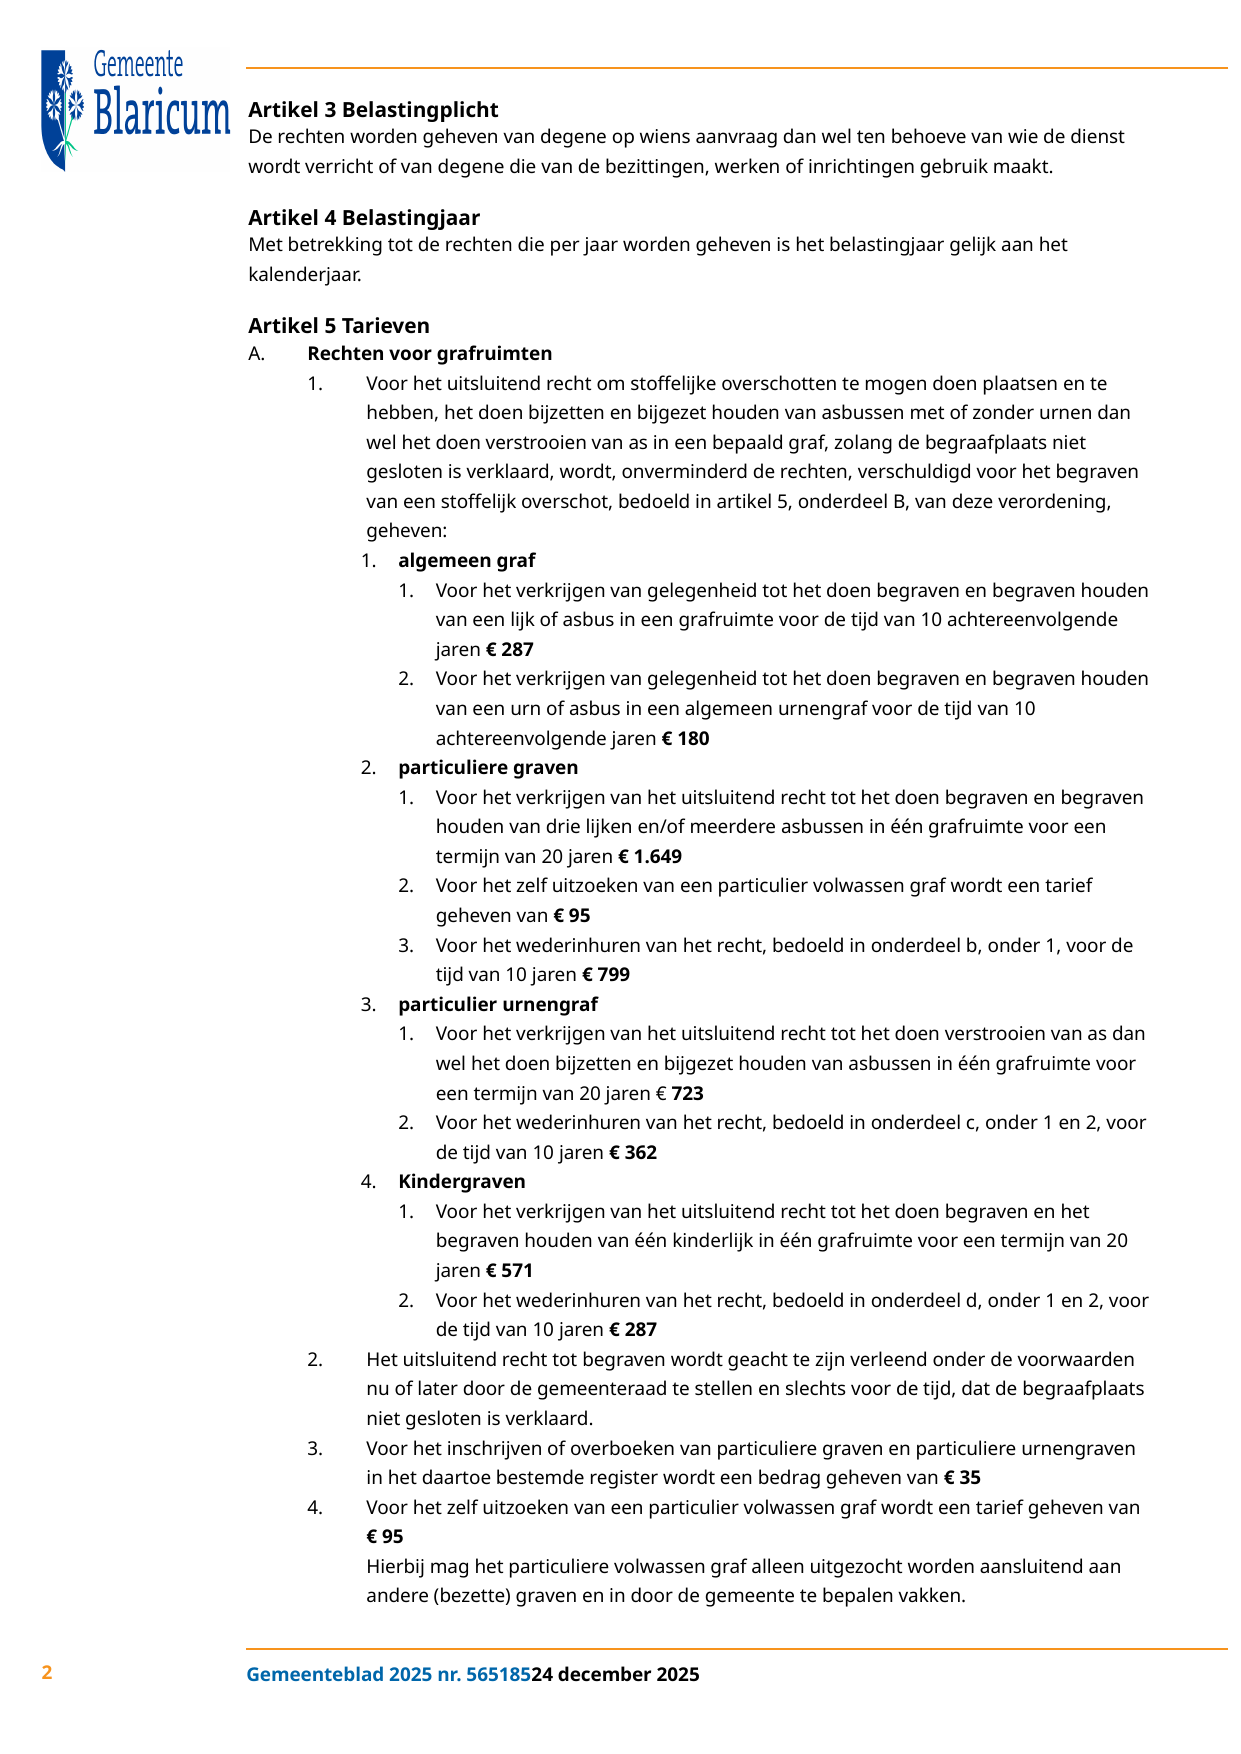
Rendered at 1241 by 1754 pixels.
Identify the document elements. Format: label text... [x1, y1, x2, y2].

list particuliere graven [361, 754, 1152, 780]
list Voor het verkrijgen van het uitsluitend recht tot het doen verstrooien van as dan wel het doen bijzetten en bijgezet houden van asbussen in één grafruimte voor een termijn van 20 jaren € 723 [398, 1021, 1152, 1105]
list Rechten voor grafruimten [248, 340, 1152, 366]
list Voor het verkrijgen van het uitsluitend recht tot het doen begraven en begraven houden van drie lijken en/of meerdere asbussen in één grafruimte voor een termijn van 20 jaren € 1.649 [398, 784, 1152, 869]
list Hierbij mag het particuliere volwassen graf alleen uitgezocht worden aansluitend aan andere (bezette) graven en in door de gemeente te bepalen vakken. [307, 1553, 1152, 1608]
picture [41, 47, 231, 172]
list Het uitsluitend recht tot begraven wordt geacht te zijn verleend onder de voorwaarden nu of later door de gemeenteraad te stellen en slechts voor de tijd, dat de begraafplaats niet gesloten is verklaard. [307, 1346, 1152, 1431]
list algemeen graf [361, 547, 1152, 573]
list Voor het verkrijgen van gelegenheid tot het doen begraven en begraven houden van een lijk of asbus in een grafruimte voor de tijd van 10 achtereenvolgende jaren € 287 [398, 577, 1152, 662]
list Voor het inschrijven of overboeken van particuliere graven en particuliere urnengraven in het daartoe bestemde register wordt een bedrag geheven van € 35 [307, 1435, 1152, 1490]
list Voor het zelf uitzoeken van een particulier volwassen graf wordt een tarief geheven van € 95 [398, 873, 1152, 928]
text Artikel 4 Belastingjaar [248, 203, 1152, 232]
list Kindergraven [361, 1168, 1152, 1194]
list Voor het zelf uitzoeken van een particulier volwassen graf wordt een tarief geheven van € 95 [307, 1494, 1152, 1549]
text Met betrekking tot de rechten die per jaar worden geheven is het belastingjaar gelijk aan het kalenderjaar. [248, 232, 1152, 287]
list particulier urnengraf [361, 991, 1152, 1017]
list Voor het verkrijgen van gelegenheid tot het doen begraven en begraven houden van een urn of asbus in een algemeen urnengraf voor de tijd van 10 achtereenvolgende jaren € 180 [398, 666, 1152, 750]
list Voor het verkrijgen van het uitsluitend recht tot het doen begraven en het begraven houden van één kinderlijk in één grafruimte voor een termijn van 20 jaren € 571 [398, 1198, 1152, 1283]
list Voor het wederinhuren van het recht, bedoeld in onderdeel b, onder 1, voor de tijd van 10 jaren € 799 [398, 932, 1152, 987]
list Voor het uitsluitend recht om stoffelijke overschotten te mogen doen plaatsen en te hebben, het doen bijzetten en bijgezet houden van asbussen met of zonder urnen dan wel het doen verstrooien van as in een bepaald graf, zolang de begraafplaats niet gesloten is verklaard, wordt, onverminderd de rechten, verschuldigd voor het begraven van een stoffelijk overschot, bedoeld in artikel 5, onderdeel B, van deze verordening, geheven: [307, 370, 1152, 543]
text De rechten worden geheven van degene op wiens aanvraag dan wel ten behoeve van wie de dienst wordt verricht of van degene die van de bezittingen, werken of inrichtingen gebruik maakt. [248, 123, 1152, 178]
text Artikel 5 Tarieven [248, 312, 1152, 340]
list Voor het wederinhuren van het recht, bedoeld in onderdeel d, onder 1 en 2, voor de tijd van 10 jaren € 287 [398, 1287, 1152, 1342]
text Artikel 3 Belastingplicht [248, 95, 1152, 123]
list Voor het wederinhuren van het recht, bedoeld in onderdeel c, onder 1 en 2, voor de tijd van 10 jaren € 362 [398, 1109, 1152, 1164]
